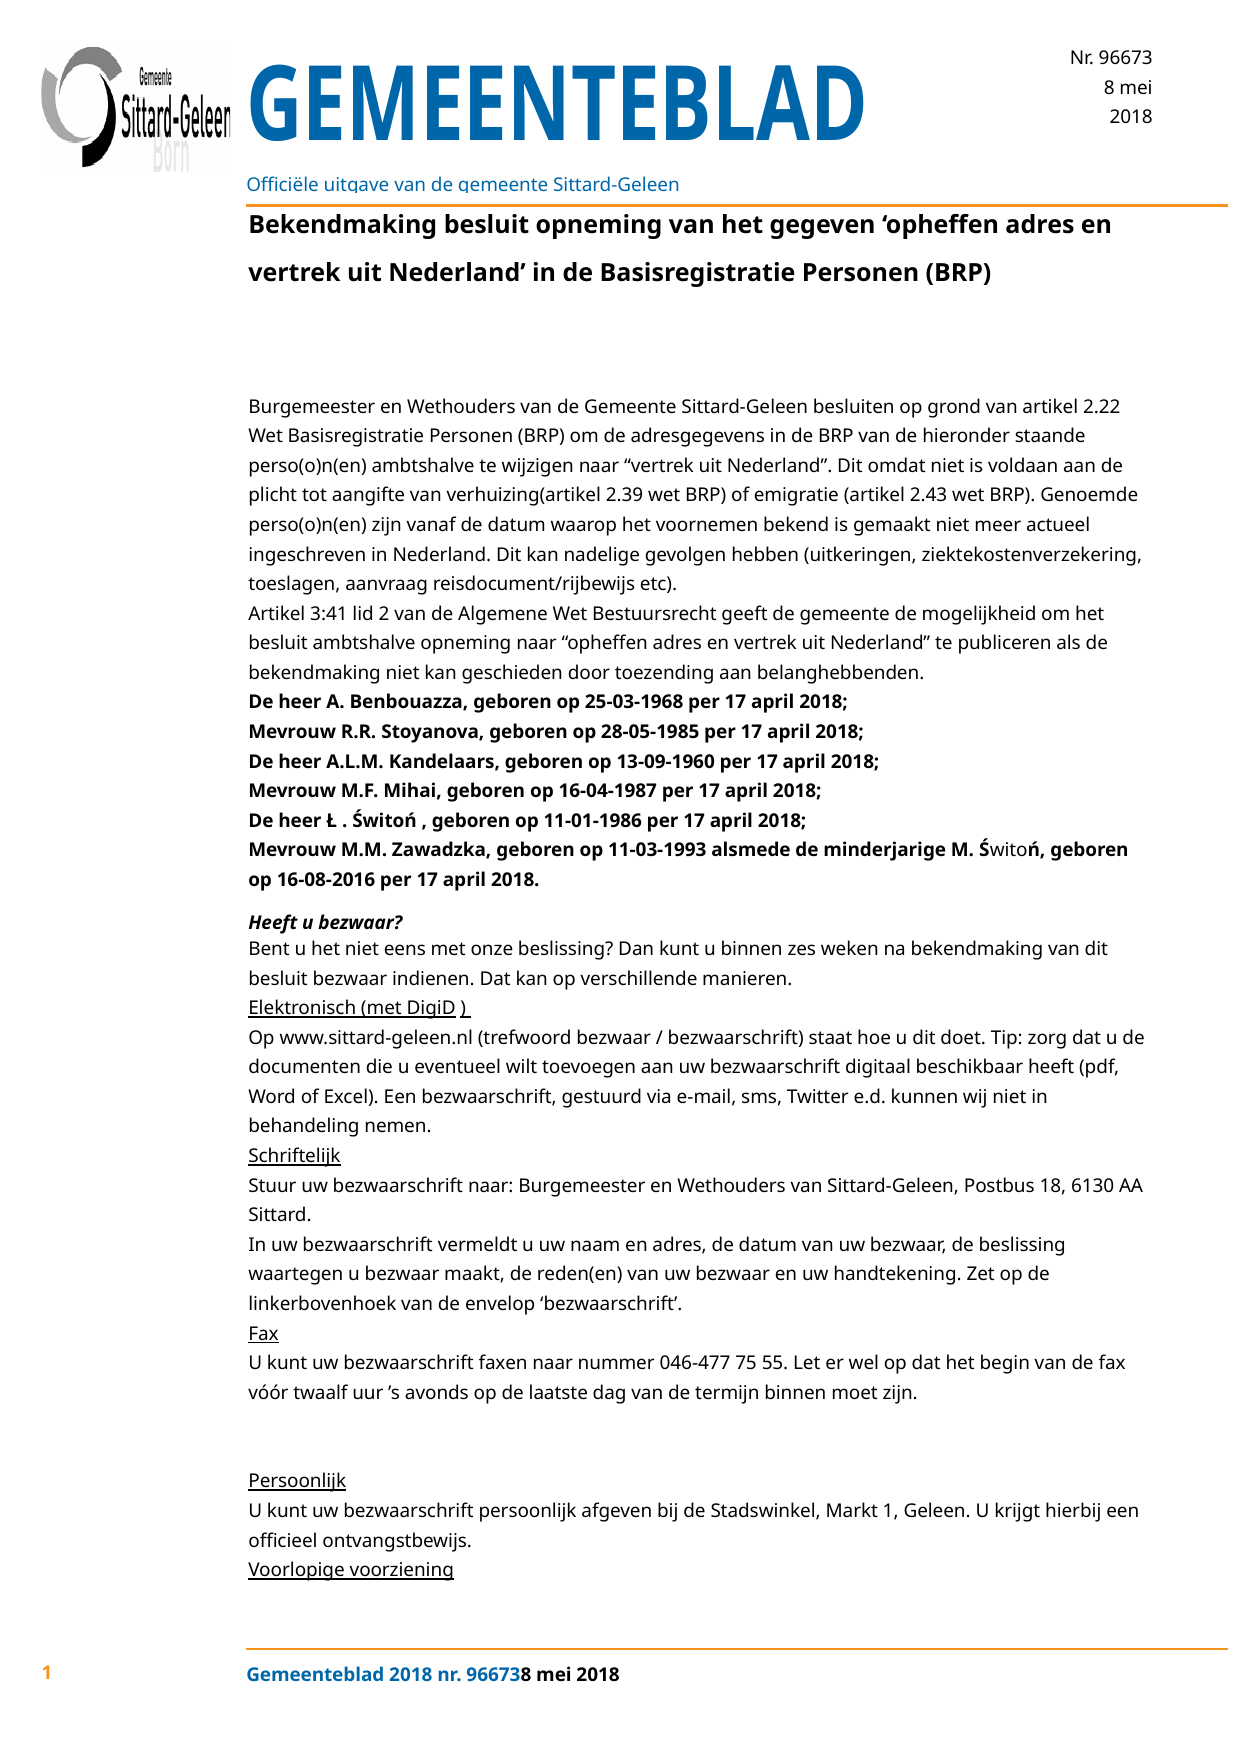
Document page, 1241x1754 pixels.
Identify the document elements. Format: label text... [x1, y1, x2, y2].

text Op www.sittard-geleen.nl (trefwoord bezwaar / bezwaarschrift) staat hoe u dit doet. Tip: zorg dat u de documenten die u eventueel wilt toevoegen aan uw bezwaarschrift digitaal beschikbaar heeft (pdf, Word of Excel). Een bezwaarschrift, gestuurd via e-mail, sms, Twitter e.d. kunnen wij niet in behandeling nemen. [248, 1024, 1152, 1138]
text De heer Ł . Świtoń , geboren op 11-01-1986 per 17 april 2018; [248, 807, 1152, 833]
text Mevrouw M.M. Zawadzka, geboren op 11-03-1993 alsmede de minderjarige M. Świtoń, geboren op 16-08-2016 per 17 april 2018. [248, 837, 1152, 892]
text Stuur uw bezwaarschrift naar: Burgemeester en Wethouders van Sittard-Geleen, Postbus 18, 6130 AA Sittard. [248, 1172, 1152, 1227]
text De heer A. Benbouazza, geboren op 25-03-1968 per 17 april 2018; [248, 689, 1152, 714]
text Artikel 3:41 lid 2 van de Algemene Wet Bestuursrecht geeft de gemeente de mogelijkheid om het besluit ambtshalve opneming naar “opheffen adres en vertrek uit Nederland” te publiceren als de bekendmaking niet kan geschieden door toezending aan belanghebbenden. [248, 600, 1152, 685]
picture [41, 47, 231, 172]
text Burgemeester en Wethouders van de Gemeente Sittard-Geleen besluiten op grond van artikel 2.22 Wet Basisregistratie Personen (BRP) om de adresgegevens in de BRP van de hieronder staande perso(o)n(en) ambtshalve te wijzigen naar “vertrek uit Nederland”. Dit omdat niet is voldaan aan de plicht tot aangifte van verhuizing(artikel 2.39 wet BRP) of emigratie (artikel 2.43 wet BRP). Genoemde perso(o)n(en) zijn vanaf de datum waarop het voornemen bekend is gemaakt niet meer actueel ingeschreven in Nederland. Dit kan nadelige gevolgen hebben (uitkeringen, ziektekostenverzekering, toeslagen, aanvraag reisdocument/rijbewijs etc). [248, 393, 1152, 596]
text Fax [248, 1320, 1152, 1345]
text Bent u het niet eens met onze beslissing? Dan kunt u binnen zes weken na bekendmaking van dit besluit bezwaar indienen. Dat kan op verschillende manieren. [248, 935, 1152, 990]
text Elektronisch (met DigiD ) [248, 994, 1152, 1020]
text U kunt uw bezwaarschrift persoonlijk afgeven bij de Stadswinkel, Markt 1, Geleen. U krijgt hierbij een officieel ontvangstbewijs. [248, 1497, 1152, 1552]
text Schriftelijk [248, 1142, 1152, 1168]
text Bekendmaking besluit opneming van het gegeven ‘opheffen adres en vertrek uit Nederland’ in de Basisregistratie Personen (BRP) [248, 207, 1152, 288]
text U kunt uw bezwaarschrift faxen naar nummer 046-477 75 55. Let er wel op dat het begin van de fax vóór twaalf uur ’s avonds op de laatste dag van de termijn binnen moet zijn. [248, 1349, 1152, 1404]
text Persoonlijk [248, 1468, 1152, 1493]
text Mevrouw M.F. Mihai, geboren op 16-04-1987 per 17 april 2018; [248, 777, 1152, 803]
text In uw bezwaarschrift vermeldt u uw naam en adres, de datum van uw bezwaar, de beslissing waartegen u bezwaar maakt, de reden(en) van uw bezwaar en uw handtekening. Zet op de linkerbovenhoek van de envelop ‘bezwaarschrift’. [248, 1231, 1152, 1316]
text Voorlopige voorziening [248, 1556, 1152, 1582]
text De heer A.L.M. Kandelaars, geboren op 13-09-1960 per 17 april 2018; [248, 748, 1152, 774]
text Heeft u bezwaar? [248, 909, 1152, 935]
text Mevrouw R.R. Stoyanova, geboren op 28-05-1985 per 17 april 2018; [248, 718, 1152, 744]
